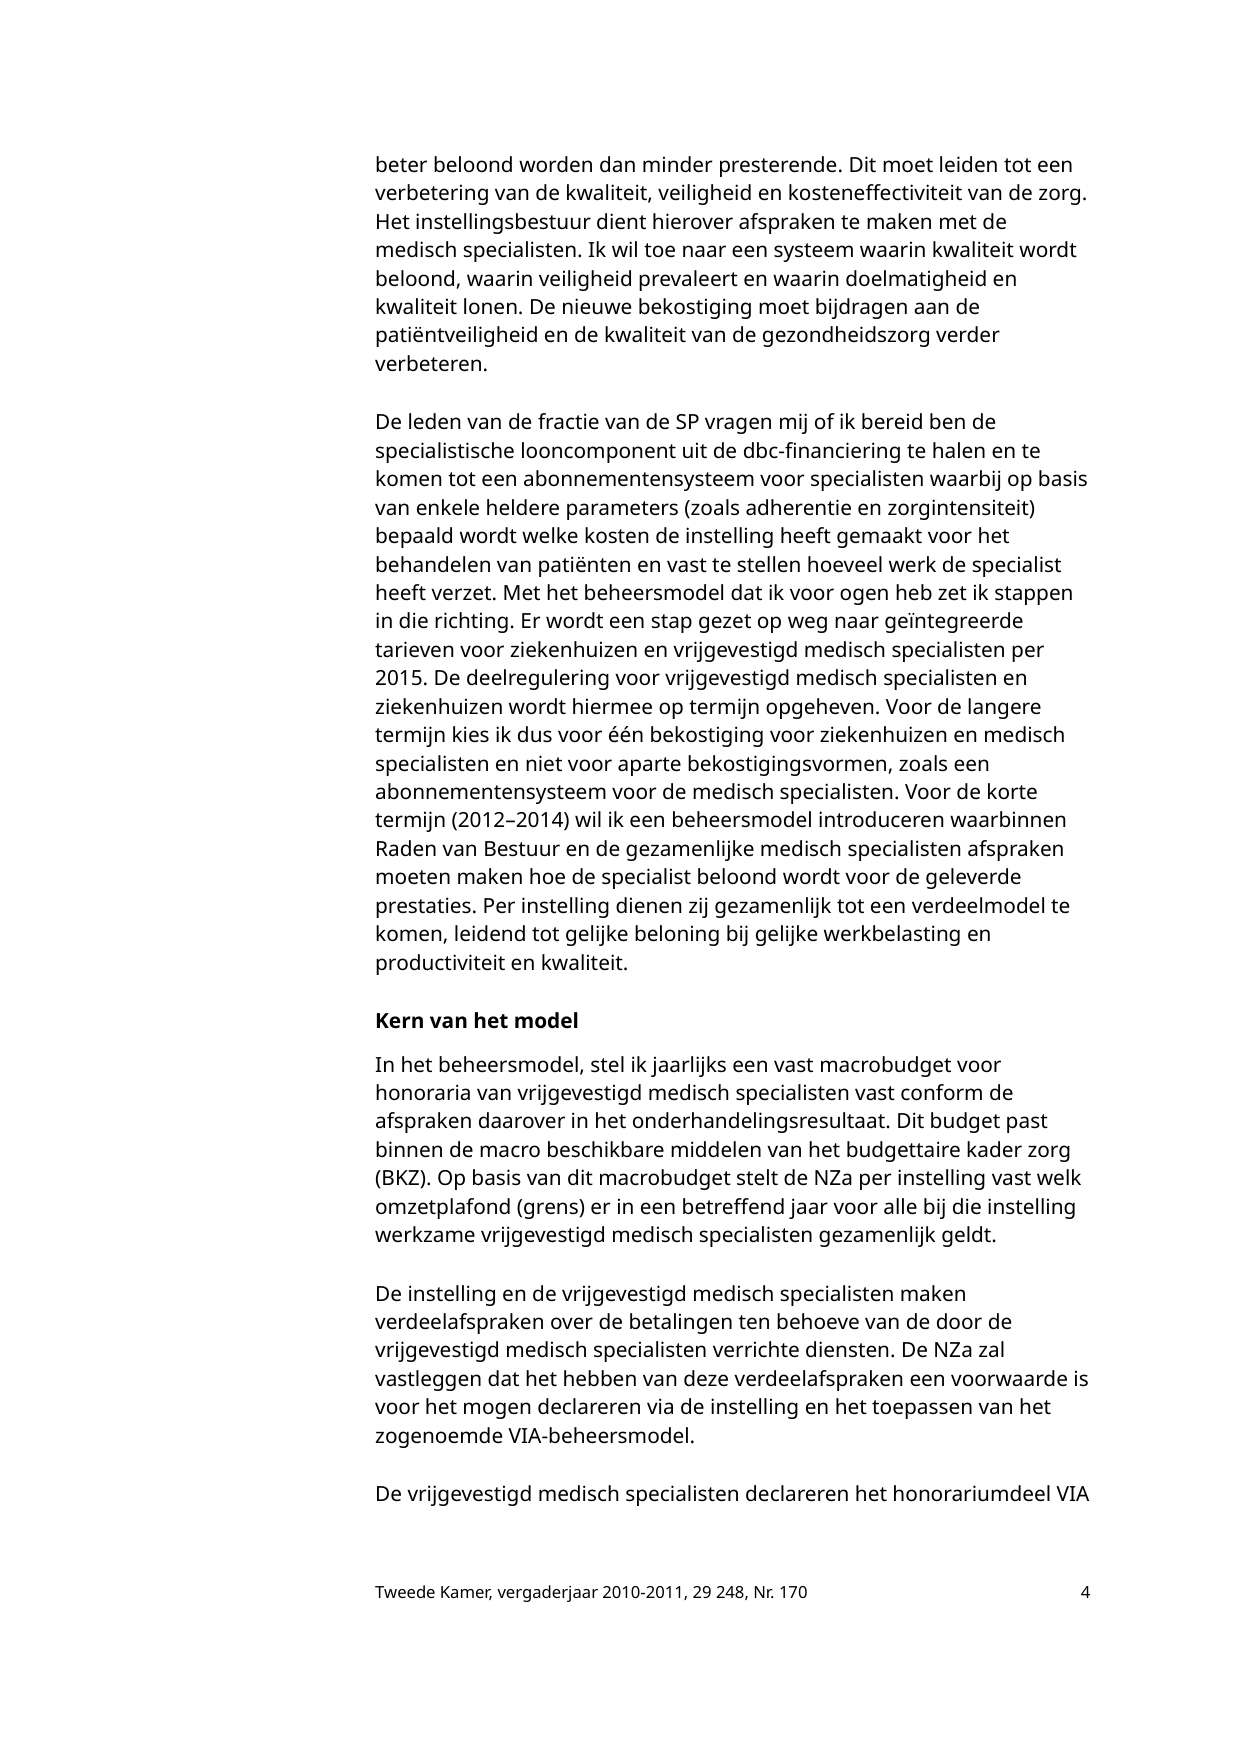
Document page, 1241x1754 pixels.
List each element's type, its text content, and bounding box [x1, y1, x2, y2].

text De instelling en de vrijgevestigd medisch specialisten maken verdeelafspraken over de betalingen ten behoeve van de door de vrijgevestigd medisch specialisten verrichte diensten. De NZa zal vastleggen dat het hebben van deze verdeelafspraken een voorwaarde is voor het mogen declareren via de instelling en het toepassen van het zogenoemde VIA-beheersmodel. [375, 1279, 1090, 1449]
text beter beloond worden dan minder presterende. Dit moet leiden tot een verbetering van de kwaliteit, veiligheid en kosteneffectiviteit van de zorg. Het instellingsbestuur dient hierover afspraken te maken met de medisch specialisten. Ik wil toe naar een systeem waarin kwaliteit wordt beloond, waarin veiligheid prevaleert en waarin doelmatigheid en kwaliteit lonen. De nieuwe bekostiging moet bijdragen aan de patiëntveiligheid en de kwaliteit van de gezondheidszorg verder verbeteren. [375, 150, 1090, 377]
text Kern van het model [375, 1006, 1090, 1035]
text In het beheersmodel, stel ik jaarlijks een vast macrobudget voor honoraria van vrijgevestigd medisch specialisten vast conform de afspraken daarover in het onderhandelingsresultaat. Dit budget past binnen de macro beschikbare middelen van het budgettaire kader zorg (BKZ). Op basis van dit macrobudget stelt de NZa per instelling vast welk omzetplafond (grens) er in een betreffend jaar voor alle bij die instelling werkzame vrijgevestigd medisch specialisten gezamenlijk geldt. [375, 1050, 1090, 1249]
text De leden van de fractie van de SP vragen mij of ik bereid ben de specialistische looncomponent uit de dbc-financiering te halen en te komen tot een abonnementensysteem voor specialisten waarbij op basis van enkele heldere parameters (zoals adherentie en zorgintensiteit) bepaald wordt welke kosten de instelling heeft gemaakt voor het behandelen van patiënten en vast te stellen hoeveel werk de specialist heeft verzet. Met het beheersmodel dat ik voor ogen heb zet ik stappen in die richting. Er wordt een stap gezet op weg naar geïntegreerde tarieven voor ziekenhuizen en vrijgevestigd medisch specialisten per 2015. De deelregulering voor vrijgevestigd medisch specialisten en ziekenhuizen wordt hiermee op termijn opgeheven. Voor de langere termijn kies ik dus voor één bekostiging voor ziekenhuizen en medisch specialisten en niet voor aparte bekostigingsvormen, zoals een abonnementensysteem voor de medisch specialisten. Voor de korte termijn (2012–2014) wil ik een beheersmodel introduceren waarbinnen Raden van Bestuur en de gezamenlijke medisch specialisten afspraken moeten maken hoe de specialist beloond wordt voor de geleverde prestaties. Per instelling dienen zij gezamenlijk tot een verdeelmodel te komen, leidend tot gelijke beloning bij gelijke werkbelasting en productiviteit en kwaliteit. [375, 407, 1090, 976]
text De vrijgevestigd medisch specialisten declareren het honorariumdeel VIA [375, 1479, 1090, 1508]
